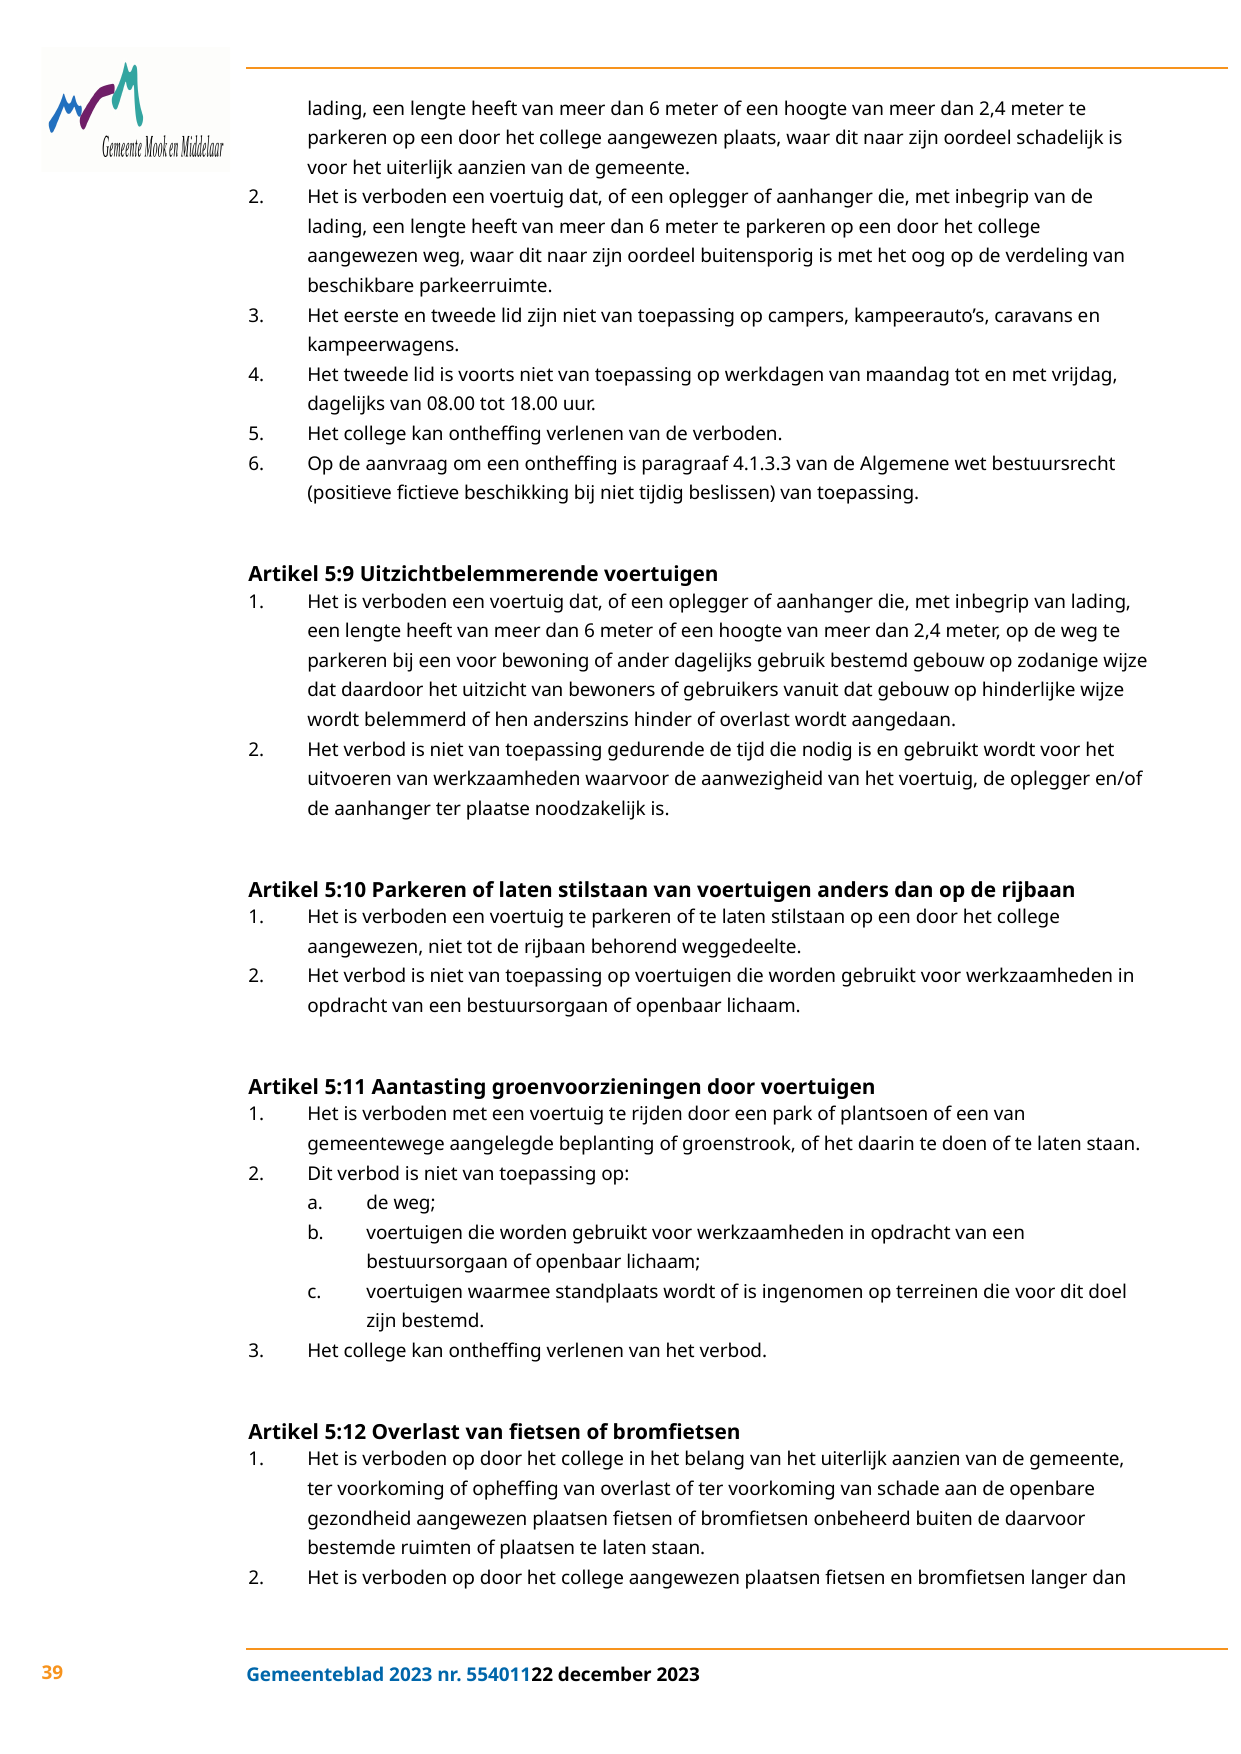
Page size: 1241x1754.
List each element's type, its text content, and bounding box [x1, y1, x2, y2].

list Het is verboden op door het college aangewezen plaatsen fietsen en bromfietsen langer dan [248, 1564, 1152, 1590]
picture [41, 47, 231, 172]
list Het verbod is niet van toepassing op voertuigen die worden gebruikt voor werkzaamheden in opdracht van een bestuursorgaan of openbaar lichaam. [248, 962, 1152, 1018]
list Het is verboden een voertuig te parkeren of te laten stilstaan op een door het college aangewezen, niet tot de rijbaan behorend weggedeelte. [248, 903, 1152, 959]
list lading, een lengte heeft van meer dan 6 meter of een hoogte van meer dan 2,4 meter te parkeren op een door het college aangewezen plaats, waar dit naar zijn oordeel schadelijk is voor het uiterlijk aanzien van de gemeente. [248, 95, 1152, 180]
list Op de aanvraag om een ontheffing is paragraaf 4.1.3.3 van de Algemene wet bestuursrecht (positieve fictieve beschikking bij niet tijdig beslissen) van toepassing. [248, 450, 1152, 505]
text Artikel 5:12 Overlast van fietsen of bromfietsen [248, 1417, 1152, 1446]
text Artikel 5:9 Uitzichtbelemmerende voertuigen [248, 559, 1152, 588]
list Het is verboden op door het college in het belang van het uiterlijk aanzien van de gemeente, ter voorkoming of opheffing van overlast of ter voorkoming van schade aan de openbare gezondheid aangewezen plaatsen fietsen of bromfietsen onbeheerd buiten de daarvoor bestemde ruimten of plaatsen te laten staan. [248, 1446, 1152, 1560]
list Het eerste en tweede lid zijn niet van toepassing op campers, kampeerauto’s, caravans en kampeerwagens. [248, 302, 1152, 357]
list Het verbod is niet van toepassing gedurende de tijd die nodig is en gebruikt wordt voor het uitvoeren van werkzaamheden waarvoor de aanwezigheid van het voertuig, de oplegger en/of de aanhanger ter plaatse noodzakelijk is. [248, 736, 1152, 821]
list Het is verboden met een voertuig te rijden door een park of plantsoen of een van gemeentewege aangelegde beplanting of groenstrook, of het daarin te doen of te laten staan. [248, 1101, 1152, 1156]
list Het tweede lid is voorts niet van toepassing op werkdagen van maandag tot en met vrijdag, dagelijks van 08.00 tot 18.00 uur. [248, 361, 1152, 416]
text Artikel 5:11 Aantasting groenvoorzieningen door voertuigen [248, 1072, 1152, 1101]
list Het college kan ontheffing verlenen van het verbod. [248, 1337, 1152, 1363]
list voertuigen die worden gebruikt voor werkzaamheden in opdracht van een bestuursorgaan of openbaar lichaam; [307, 1219, 1152, 1274]
list Het is verboden een voertuig dat, of een oplegger of aanhanger die, met inbegrip van lading, een lengte heeft van meer dan 6 meter of een hoogte van meer dan 2,4 meter, op de weg te parkeren bij een voor bewoning of ander dagelijks gebruik bestemd gebouw op zodanige wijze dat daardoor het uitzicht van bewoners of gebruikers vanuit dat gebouw op hinderlijke wijze wordt belemmerd of hen anderszins hinder of overlast wordt aangedaan. [248, 588, 1152, 732]
list Het is verboden een voertuig dat, of een oplegger of aanhanger die, met inbegrip van de lading, een lengte heeft van meer dan 6 meter te parkeren op een door het college aangewezen weg, waar dit naar zijn oordeel buitensporig is met het oog op de verdeling van beschikbare parkeerruimte. [248, 183, 1152, 298]
list Dit verbod is niet van toepassing op: [248, 1160, 1152, 1185]
text Artikel 5:10 Parkeren of laten stilstaan van voertuigen anders dan op de rijbaan [248, 875, 1152, 903]
list voertuigen waarmee standplaats wordt of is ingenomen op terreinen die voor dit doel zijn bestemd. [307, 1278, 1152, 1333]
list de weg; [307, 1189, 1152, 1215]
list Het college kan ontheffing verlenen van de verboden. [248, 420, 1152, 446]
